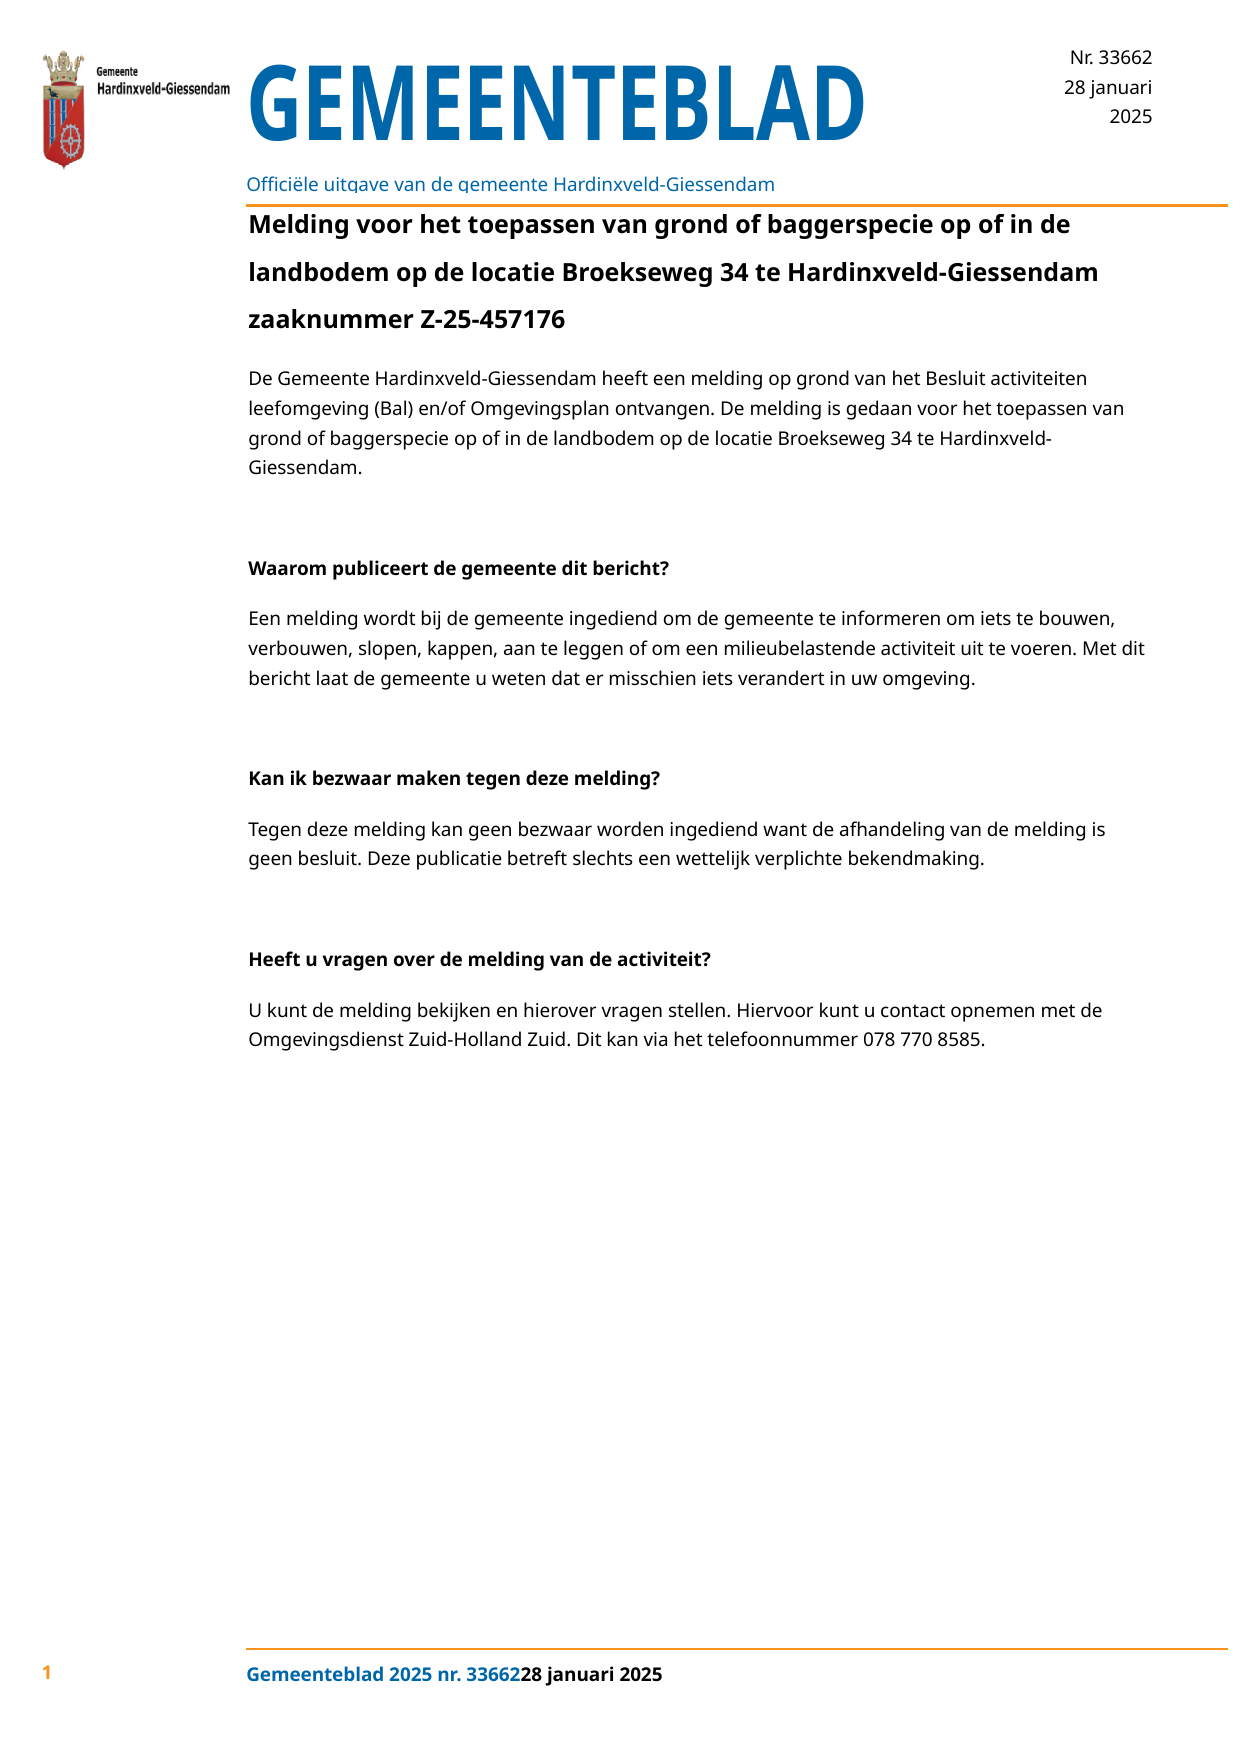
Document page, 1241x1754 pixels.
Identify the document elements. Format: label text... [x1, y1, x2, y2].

text Heeft u vragen over de melding van de activiteit? [248, 946, 1152, 972]
text U kunt de melding bekijken en hierover vragen stellen. Hiervoor kunt u contact opnemen met de Omgevingsdienst Zuid-Holland Zuid. Dit kan via het telefoonnummer 078 770 8585. [248, 997, 1152, 1052]
picture [41, 47, 231, 172]
text Kan ik bezwaar maken tegen deze melding? [248, 766, 1152, 791]
text Waarom publiceert de gemeente dit bericht? [248, 555, 1152, 581]
text Melding voor het toepassen van grond of baggerspecie op of in de landbodem op de locatie Broekseweg 34 te Hardinxveld-Giessendam zaaknummer Z-25-457176 [248, 207, 1152, 336]
text Tegen deze melding kan geen bezwaar worden ingediend want de afhandeling van de melding is geen besluit. Deze publicatie betreft slechts een wettelijk verplichte bekendmaking. [248, 816, 1152, 871]
text De Gemeente Hardinxveld-Giessendam heeft een melding op grond van het Besluit activiteiten leefomgeving (Bal) en/of Omgevingsplan ontvangen. De melding is gedaan voor het toepassen van grond of baggerspecie op of in de landbodem op de locatie Broekseweg 34 te Hardinxveld-Giessendam. [248, 366, 1152, 480]
text Een melding wordt bij de gemeente ingediend om de gemeente te informeren om iets te bouwen, verbouwen, slopen, kappen, aan te leggen of om een milieubelastende activiteit uit te voeren. Met dit bericht laat de gemeente u weten dat er misschien iets verandert in uw omgeving. [248, 606, 1152, 690]
